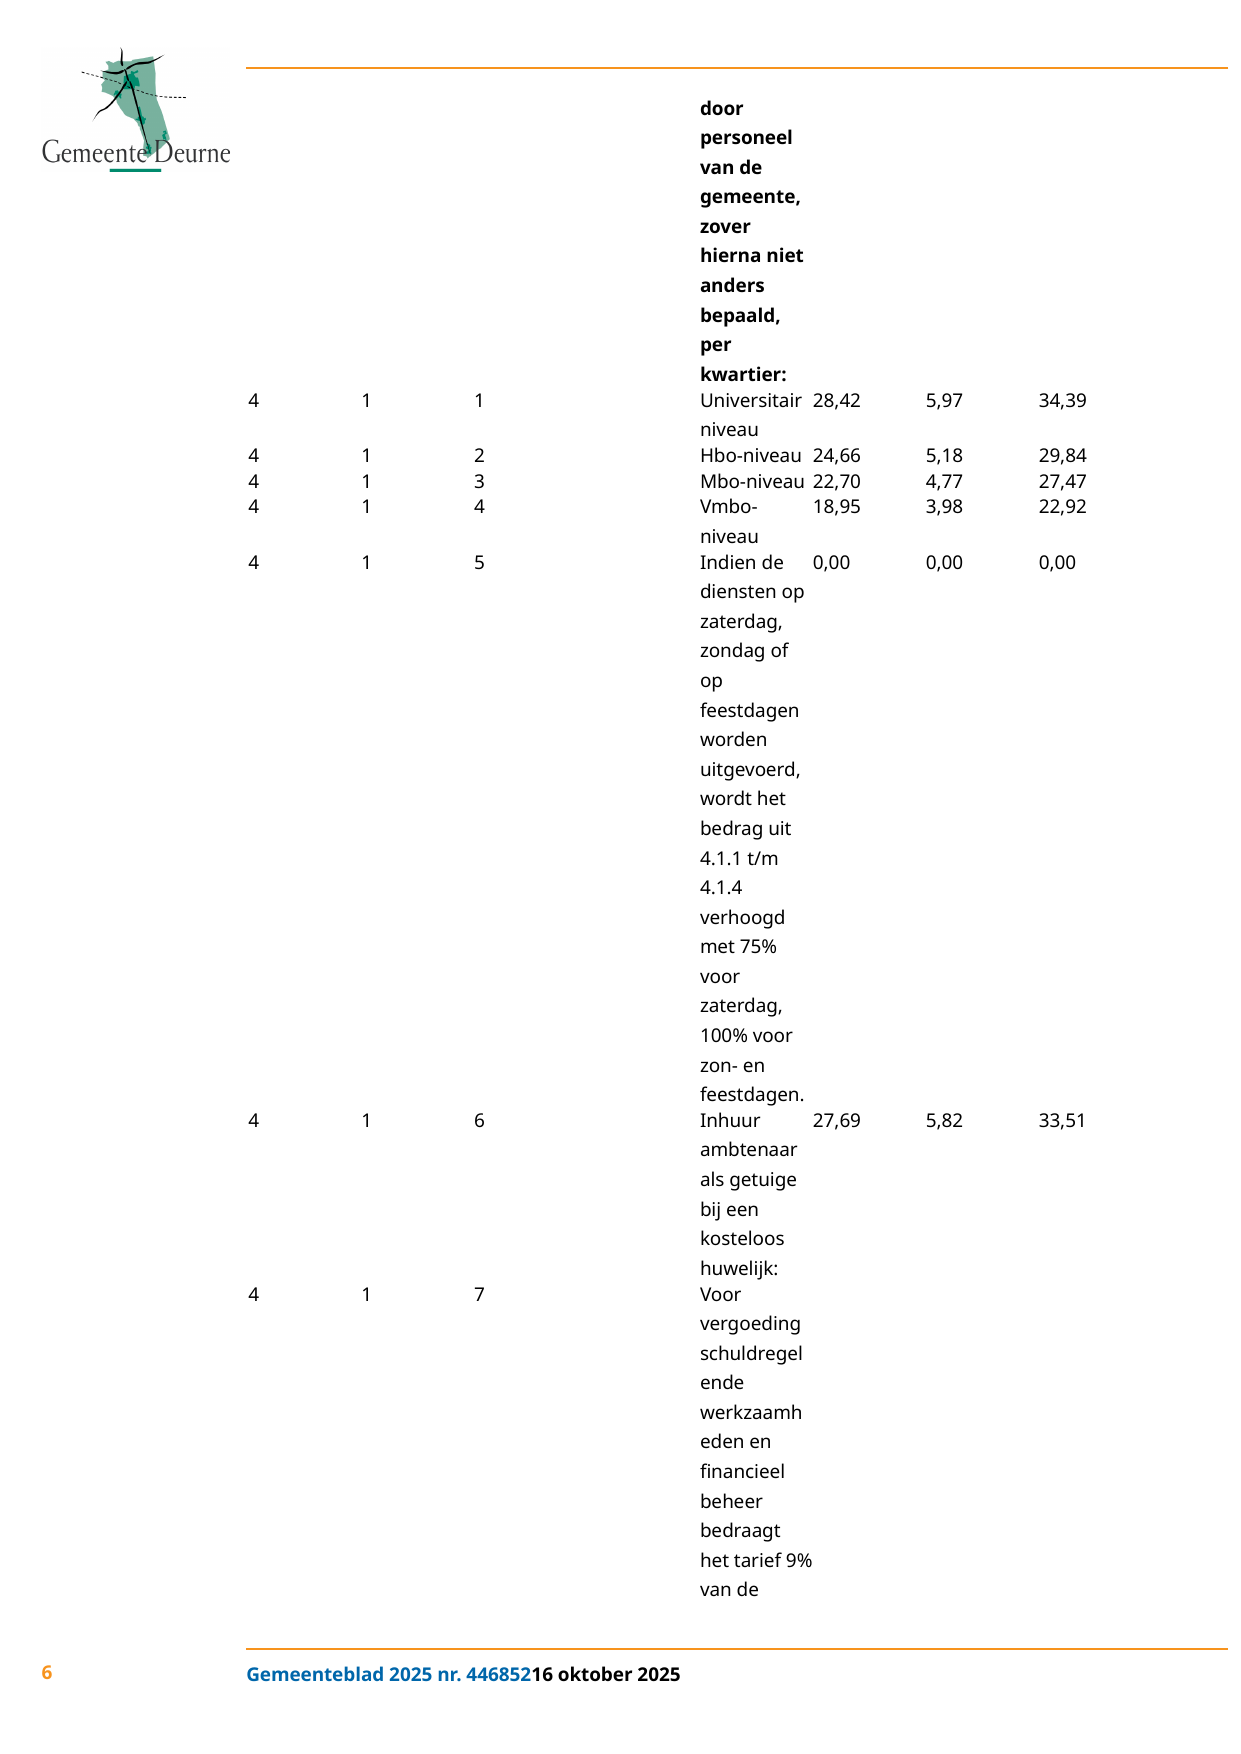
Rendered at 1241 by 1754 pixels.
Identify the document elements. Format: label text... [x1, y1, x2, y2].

table_cell [587, 442, 700, 468]
table_cell [248, 95, 361, 387]
table_cell [474, 95, 587, 387]
table_cell 1 [361, 442, 474, 468]
table_cell 29,84 [1039, 442, 1152, 468]
table_cell 5,97 [926, 387, 1038, 442]
table_cell 18,95 [813, 494, 926, 549]
table_cell 4 [248, 387, 361, 442]
table_cell 1 [361, 494, 474, 549]
table_cell Indien de diensten op zaterdag, zondag of op feestdagen worden uitgevoerd, wordt het bedrag uit 4.1.1 t/m 4.1.4 verhoogd met 75% voor zaterdag, 100% voor zon- en feestdagen. [700, 549, 813, 1107]
table_cell [587, 1107, 700, 1281]
table_cell [587, 95, 700, 387]
table_cell 6 [474, 1107, 587, 1281]
table_cell 1 [361, 1107, 474, 1281]
table_cell 7 [474, 1281, 587, 1602]
table_cell [926, 1281, 1038, 1602]
table_cell 5,82 [926, 1107, 1038, 1281]
table_cell 4 [248, 1107, 361, 1281]
table_cell 24,66 [813, 442, 926, 468]
table_cell 3 [474, 468, 587, 493]
table_cell 4 [248, 549, 361, 1107]
table_cell Inhuur ambtenaar als getuige bij een kosteloos huwelijk: [700, 1107, 813, 1281]
table_cell 4,77 [926, 468, 1038, 493]
table_cell 28,42 [813, 387, 926, 442]
table_cell 4 [474, 494, 587, 549]
table_cell 0,00 [813, 549, 926, 1107]
table_cell 5 [474, 549, 587, 1107]
table_cell [587, 494, 700, 549]
table_cell [361, 95, 474, 387]
table_cell 2 [474, 442, 587, 468]
table_cell 1 [361, 468, 474, 493]
table_cell Mbo-niveau [700, 468, 813, 493]
table_cell 1 [474, 387, 587, 442]
table_cell [587, 1281, 700, 1602]
table_cell 22,92 [1039, 494, 1152, 549]
picture [41, 47, 231, 172]
table_cell 34,39 [1039, 387, 1152, 442]
table_cell [813, 1281, 926, 1602]
table_cell [587, 387, 700, 442]
table_cell 4 [248, 494, 361, 549]
table_cell Voor vergoeding schuldregelende werkzaamheden en financieel beheer bedraagt het tarief 9% van de [700, 1281, 813, 1602]
table_cell 4 [248, 1281, 361, 1602]
table_cell 27,69 [813, 1107, 926, 1281]
table_cell [587, 549, 700, 1107]
table_cell [926, 95, 1038, 387]
table_cell Vmbo-niveau [700, 494, 813, 549]
table_cell 1 [361, 549, 474, 1107]
table_cell [1039, 1281, 1152, 1602]
table_cell Hbo-niveau [700, 442, 813, 468]
table_cell 3,98 [926, 494, 1038, 549]
table_cell 0,00 [926, 549, 1038, 1107]
table_cell 27,47 [1039, 468, 1152, 493]
table_cell [1039, 95, 1152, 387]
table_cell 0,00 [1039, 549, 1152, 1107]
table_cell [587, 468, 700, 493]
table_cell 1 [361, 387, 474, 442]
table_cell 22,70 [813, 468, 926, 493]
table_cell door personeel van de gemeente, zover hierna niet anders bepaald, per kwartier: [700, 95, 813, 387]
table_cell 4 [248, 468, 361, 493]
table_cell 4 [248, 442, 361, 468]
table_cell 1 [361, 1281, 474, 1602]
table_cell 5,18 [926, 442, 1038, 468]
table_cell 33,51 [1039, 1107, 1152, 1281]
table_cell [813, 95, 926, 387]
table_cell Universitair niveau [700, 387, 813, 442]
